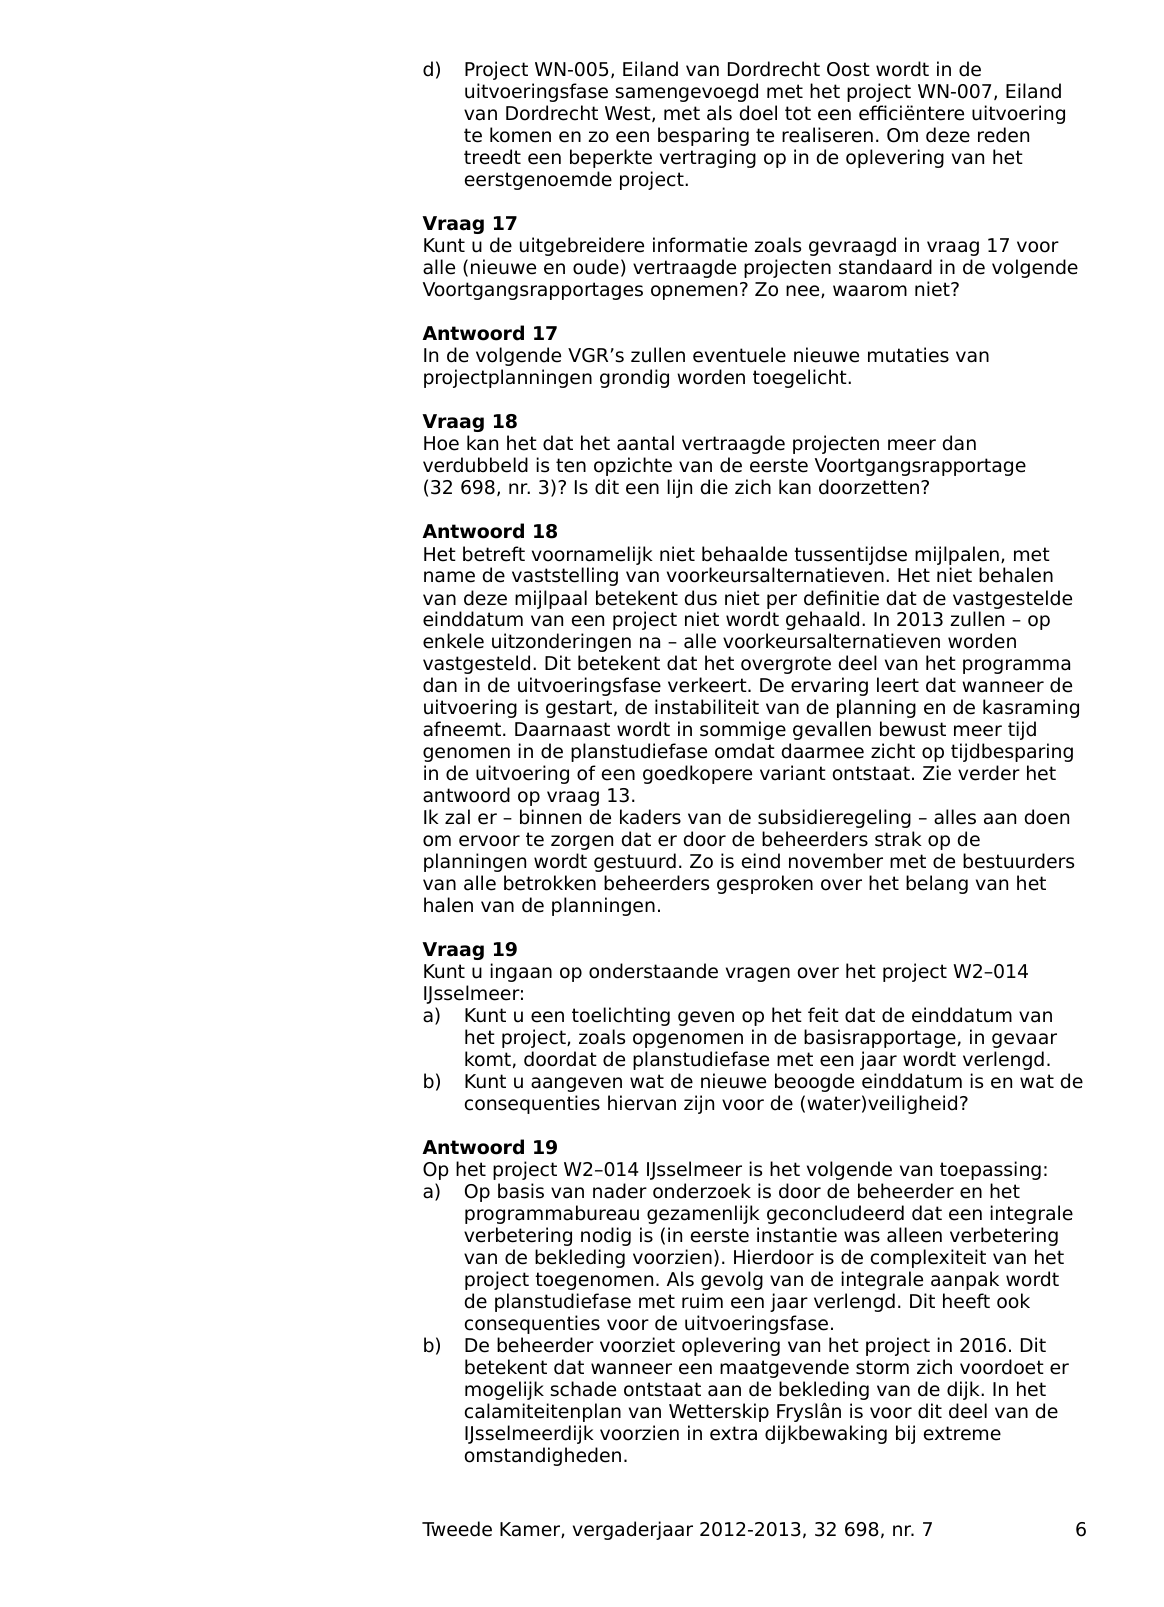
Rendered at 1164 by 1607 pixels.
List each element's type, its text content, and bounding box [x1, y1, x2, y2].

text Vraag 19 [422, 939, 1087, 961]
text Antwoord 18 [422, 521, 1087, 543]
text Antwoord 17 [422, 323, 1087, 345]
text b) De beheerder voorziet oplevering van het project in 2016. Dit betekent dat wanneer een maatgevende storm zich voordoet er mogelijk schade ontstaat aan de bekleding van de dijk. In het calamiteitenplan van Wetterskip Fryslân is voor dit deel van de IJsselmeerdijk voorzien in extra dijkbewaking bij extreme omstandigheden. [422, 1335, 1087, 1467]
text b) Kunt u aangeven wat de nieuwe beoogde einddatum is en wat de consequenties hiervan zijn voor de (water)veiligheid? [422, 1071, 1087, 1115]
text Hoe kan het dat het aantal vertraagde projecten meer dan verdubbeld is ten opzichte van de eerste Voortgangsrapportage (32 698, nr. 3)? Is dit een lijn die zich kan doorzetten? [422, 433, 1087, 499]
text Kunt u de uitgebreidere informatie zoals gevraagd in vraag 17 voor alle (nieuwe en oude) vertraagde projecten standaard in de volgende Voortgangsrapportages opnemen? Zo nee, waarom niet? [422, 235, 1087, 301]
text d) Project WN-005, Eiland van Dordrecht Oost wordt in de uitvoeringsfase samengevoegd met het project WN-007, Eiland van Dordrecht West, met als doel tot een efficiëntere uitvoering te komen en zo een besparing te realiseren. Om deze reden treedt een beperkte vertraging op in de oplevering van het eerstgenoemde project. [422, 59, 1087, 191]
text Ik zal er – binnen de kaders van de subsidieregeling – alles aan doen om ervoor te zorgen dat er door de beheerders strak op de planningen wordt gestuurd. Zo is eind november met de bestuurders van alle betrokken beheerders gesproken over het belang van het halen van de planningen. [422, 807, 1087, 917]
text Vraag 17 [422, 213, 1087, 235]
text Kunt u ingaan op onderstaande vragen over het project W2–014 IJsselmeer: [422, 961, 1087, 1005]
text a) Kunt u een toelichting geven op het feit dat de einddatum van het project, zoals opgenomen in de basisrapportage, in gevaar komt, doordat de planstudiefase met een jaar wordt verlengd. [422, 1005, 1087, 1071]
text Vraag 18 [422, 411, 1087, 433]
text In de volgende VGR’s zullen eventuele nieuwe mutaties van projectplanningen grondig worden toegelicht. [422, 345, 1087, 389]
text Antwoord 19 [422, 1137, 1087, 1159]
text a) Op basis van nader onderzoek is door de beheerder en het programmabureau gezamenlijk geconcludeerd dat een integrale verbetering nodig is (in eerste instantie was alleen verbetering van de bekleding voorzien). Hierdoor is de complexiteit van het project toegenomen. Als gevolg van de integrale aanpak wordt de planstudiefase met ruim een jaar verlengd. Dit heeft ook consequenties voor de uitvoeringsfase. [422, 1181, 1087, 1335]
text Op het project W2–014 IJsselmeer is het volgende van toepassing: [422, 1159, 1087, 1181]
text Het betreft voornamelijk niet behaalde tussentijdse mijlpalen, met name de vaststelling van voorkeursalternatieven. Het niet behalen van deze mijlpaal betekent dus niet per definitie dat de vastgestelde einddatum van een project niet wordt gehaald. In 2013 zullen – op enkele uitzonderingen na – alle voorkeursalternatieven worden vastgesteld. Dit betekent dat het overgrote deel van het programma dan in de uitvoeringsfase verkeert. De ervaring leert dat wanneer de uitvoering is gestart, de instabiliteit van de planning en de kasraming afneemt. Daarnaast wordt in sommige gevallen bewust meer tijd genomen in de planstudiefase omdat daarmee zicht op tijdbesparing in de uitvoering of een goedkopere variant ontstaat. Zie verder het antwoord op vraag 13. [422, 543, 1087, 807]
